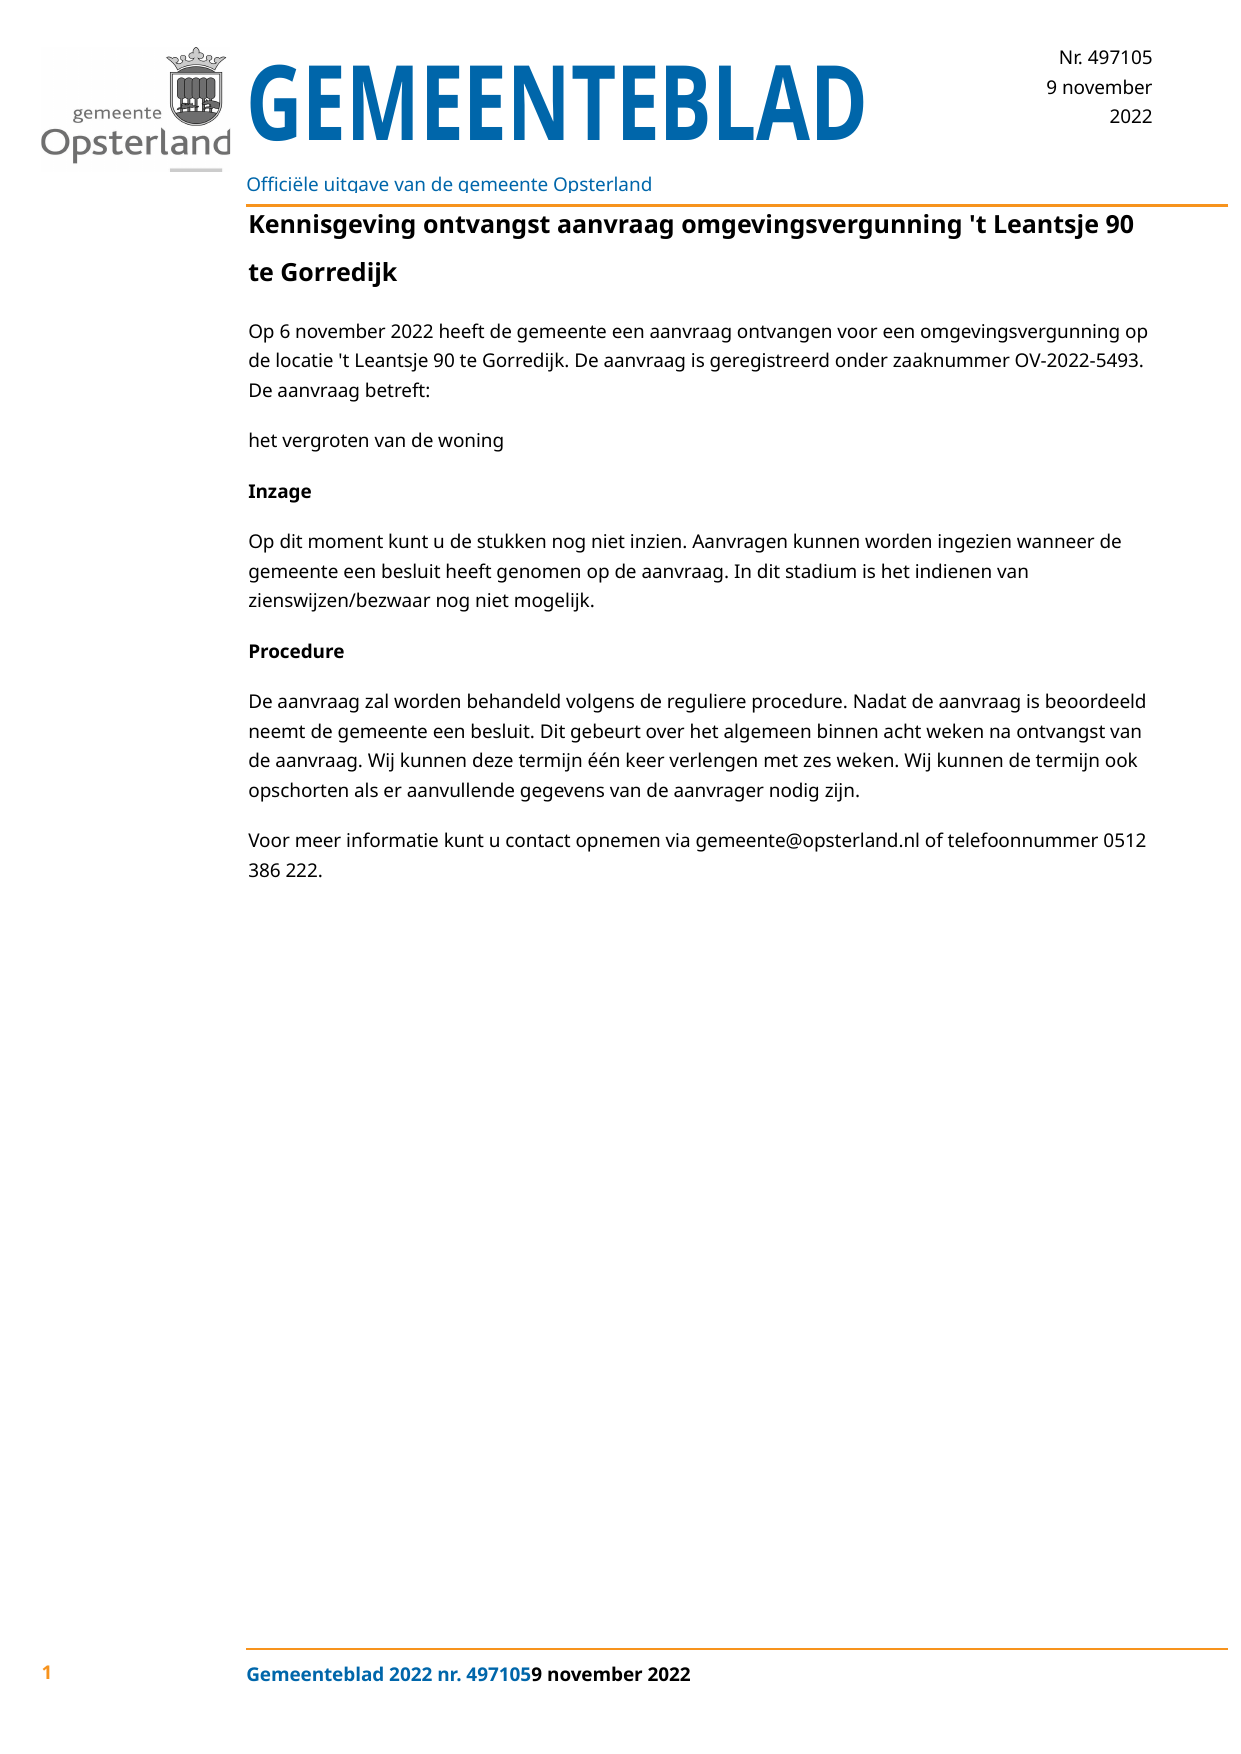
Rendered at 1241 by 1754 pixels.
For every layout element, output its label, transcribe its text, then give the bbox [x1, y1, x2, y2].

text Kennisgeving ontvangst aanvraag omgevingsvergunning 't Leantsje 90 te Gorredijk [248, 207, 1152, 288]
text het vergroten van de woning [248, 427, 1152, 453]
text Op 6 november 2022 heeft de gemeente een aanvraag ontvangen voor een omgevingsvergunning op de locatie 't Leantsje 90 te Gorredijk. De aanvraag is geregistreerd onder zaaknummer OV-2022-5493. De aanvraag betreft: [248, 318, 1152, 403]
text De aanvraag zal worden behandeld volgens de reguliere procedure. Nadat de aanvraag is beoordeeld neemt de gemeente een besluit. Dit gebeurt over het algemeen binnen acht weken na ontvangst van de aanvraag. Wij kunnen deze termijn één keer verlengen met zes weken. Wij kunnen de termijn ook opschorten als er aanvullende gegevens van de aanvrager nodig zijn. [248, 688, 1152, 803]
text Inzage [248, 478, 1152, 504]
text Voor meer informatie kunt u contact opnemen via gemeente@opsterland.nl of telefoonnummer 0512 386 222. [248, 827, 1152, 883]
text Procedure [248, 638, 1152, 664]
picture [41, 47, 231, 172]
text Op dit moment kunt u de stukken nog niet inzien. Aanvragen kunnen worden ingezien wanneer de gemeente een besluit heeft genomen op de aanvraag. In dit stadium is het indienen van zienswijzen/bezwaar nog niet mogelijk. [248, 528, 1152, 613]
